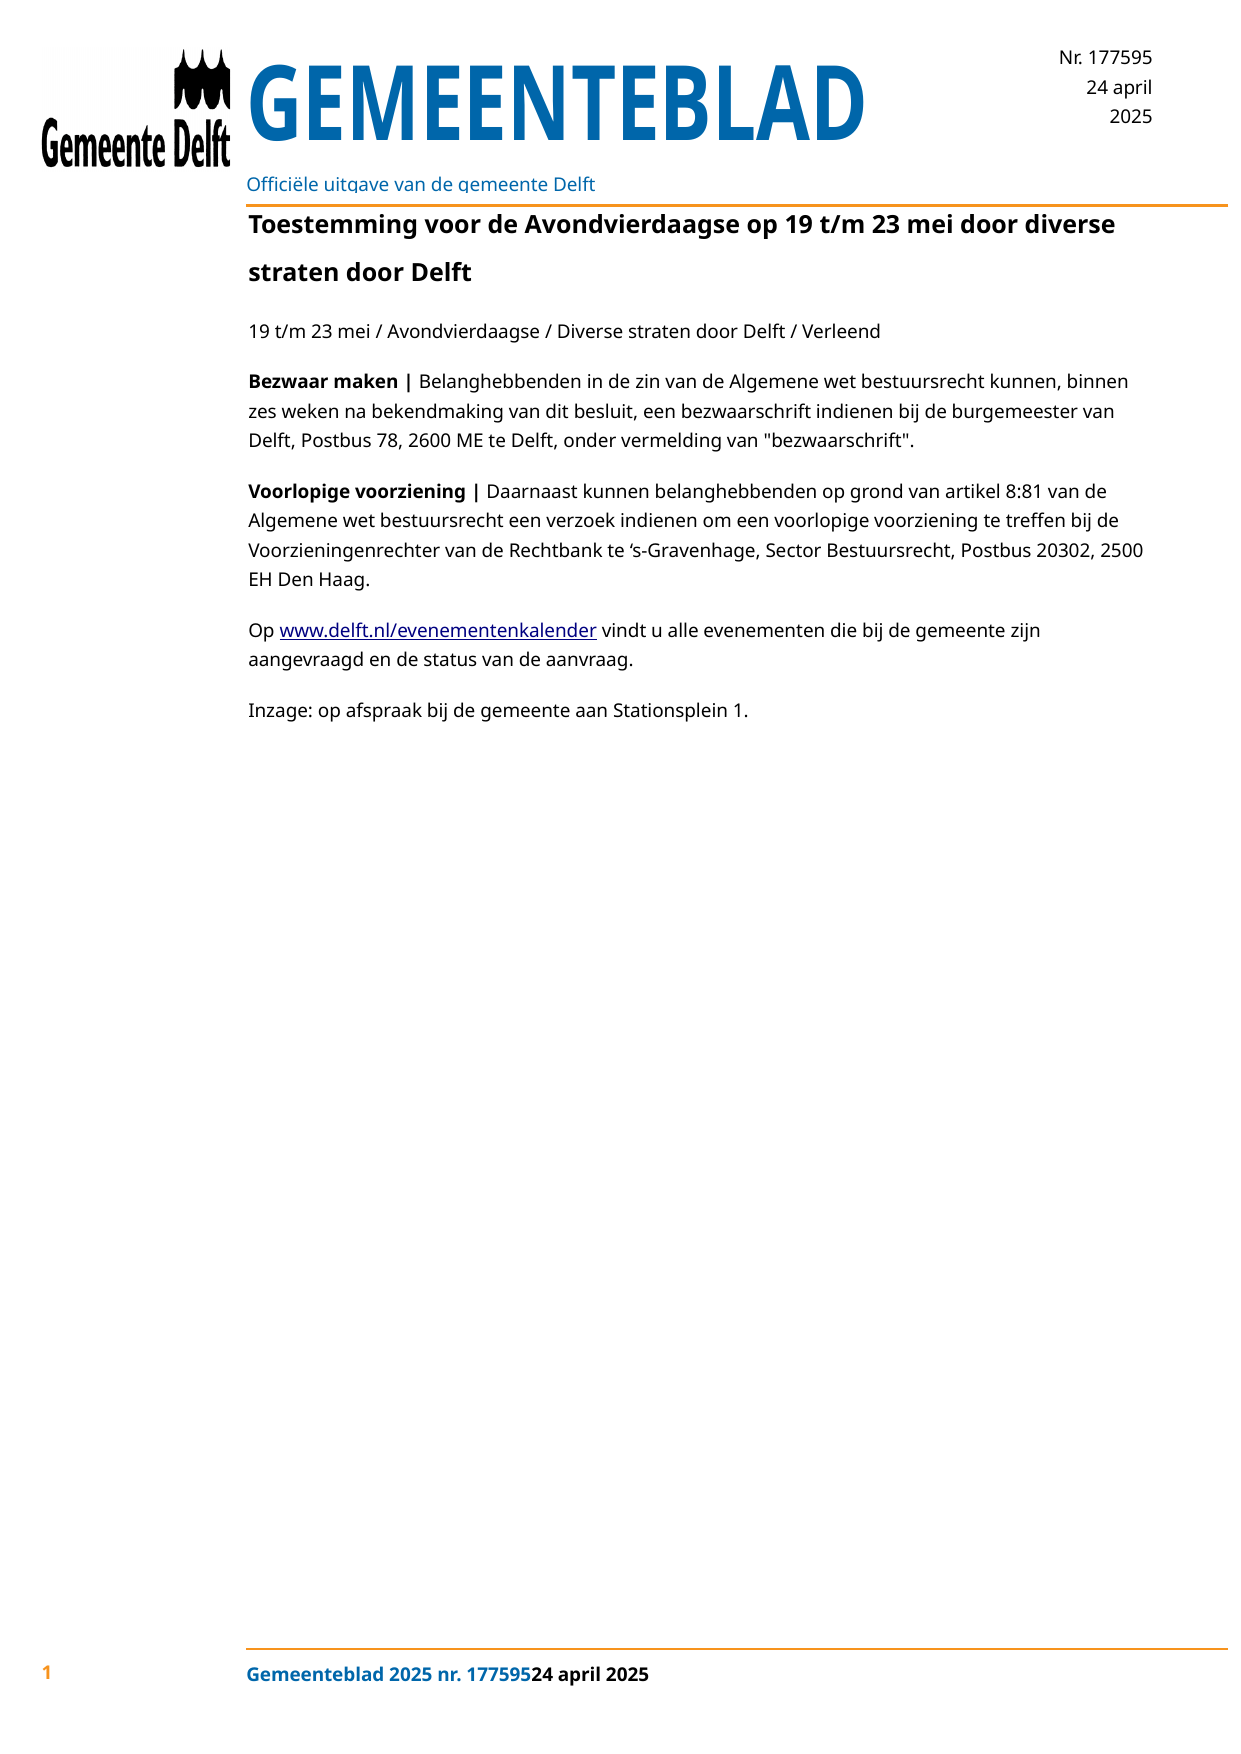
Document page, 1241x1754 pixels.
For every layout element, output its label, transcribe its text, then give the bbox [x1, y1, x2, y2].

text Voorlopige voorziening | Daarnaast kunnen belanghebbenden op grond van artikel 8:81 van de Algemene wet bestuursrecht een verzoek indienen om een voorlopige voorziening te treffen bij de Voorzieningenrechter van de Rechtbank te ‘s-Gravenhage, Sector Bestuursrecht, Postbus 20302, 2500 EH Den Haag. [248, 478, 1152, 592]
picture [41, 47, 231, 172]
text Bezwaar maken | Belanghebbenden in de zin van de Algemene wet bestuursrecht kunnen, binnen zes weken na bekendmaking van dit besluit, een bezwaarschrift indienen bij de burgemeester van Delft, Postbus 78, 2600 ME te Delft, onder vermelding van "bezwaarschrift". [248, 368, 1152, 453]
text 19 t/m 23 mei / Avondvierdaagse / Diverse straten door Delft / Verleend [248, 318, 1152, 344]
text Toestemming voor de Avondvierdaagse op 19 t/m 23 mei door diverse straten door Delft [248, 207, 1152, 288]
text Op www.delft.nl/evenementenkalender vindt u alle evenementen die bij de gemeente zijn aangevraagd en de status van de aanvraag. [248, 617, 1152, 672]
text Inzage: op afspraak bij de gemeente aan Stationsplein 1. [248, 697, 1152, 723]
